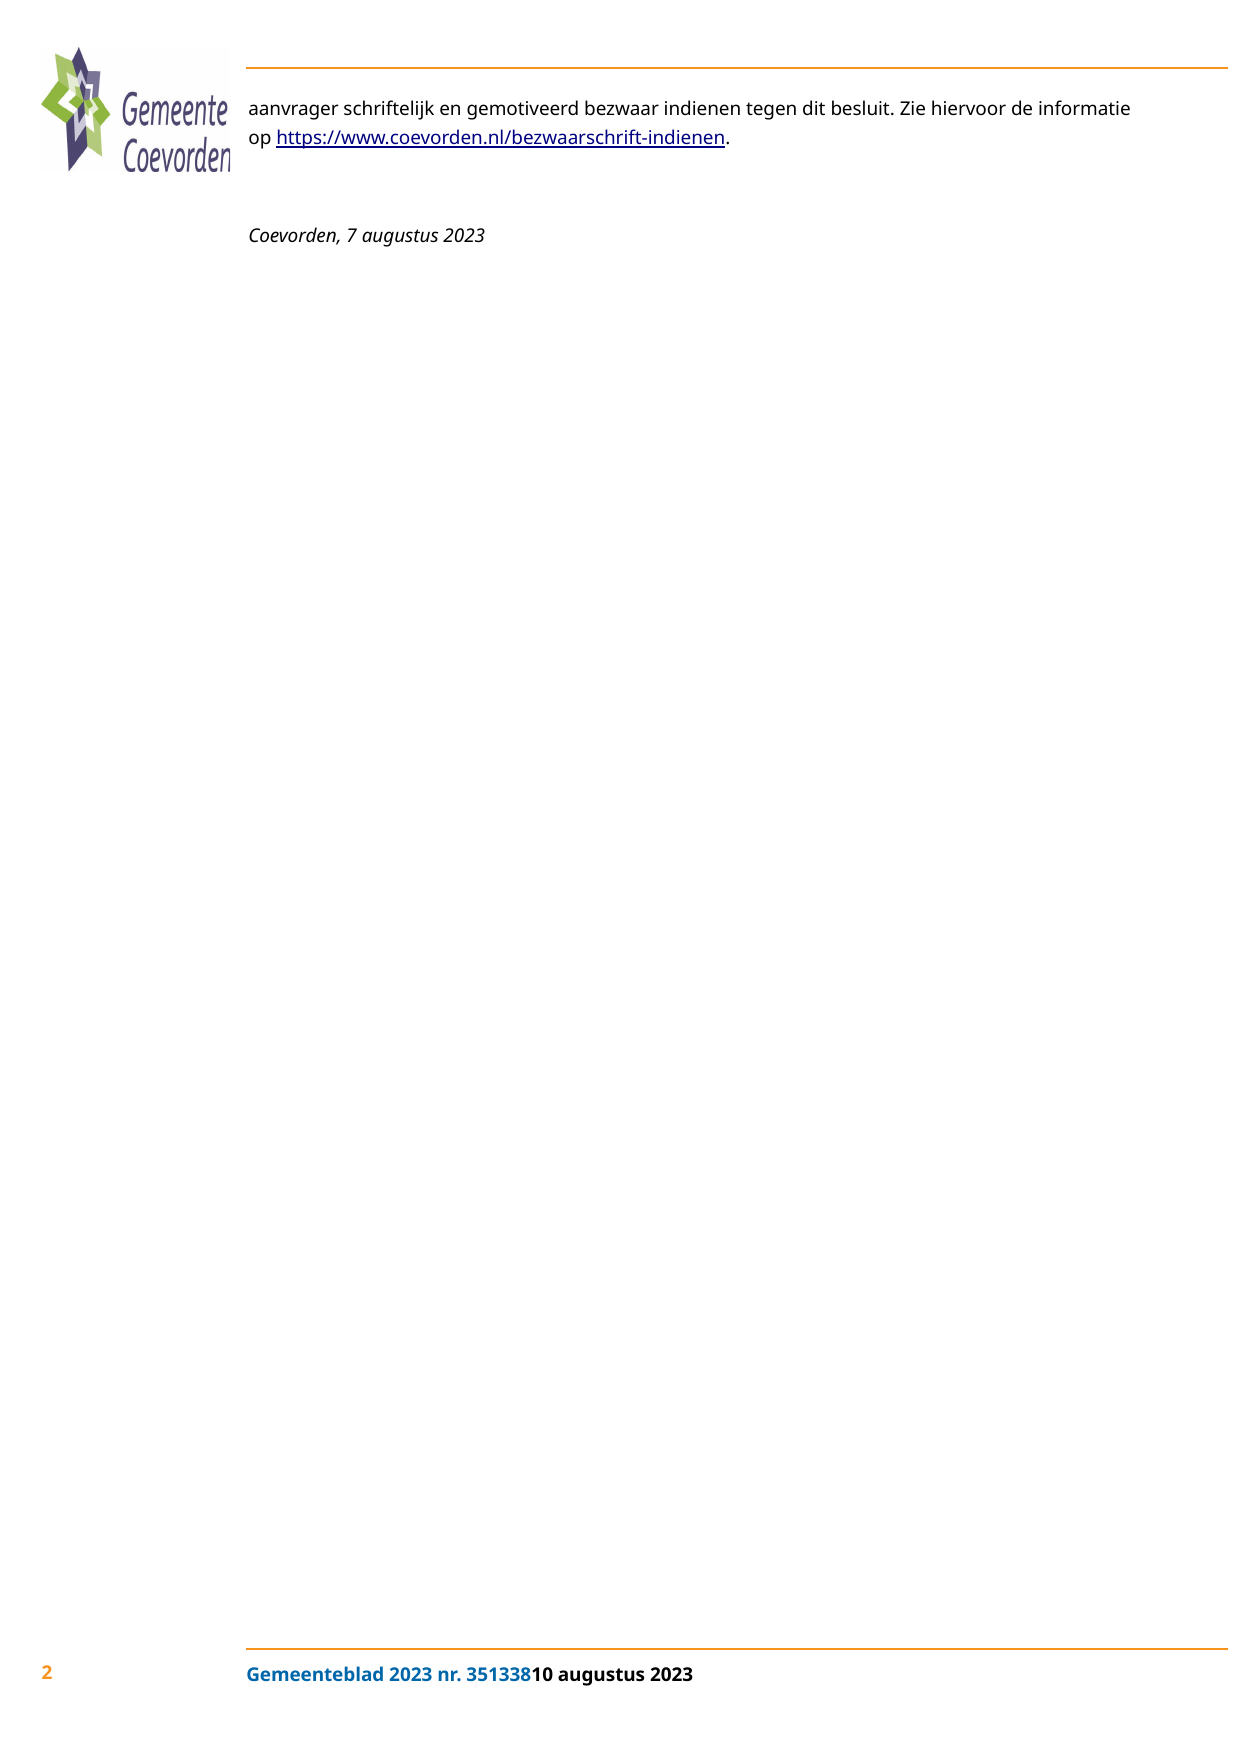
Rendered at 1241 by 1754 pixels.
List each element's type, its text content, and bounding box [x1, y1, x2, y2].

text Coevorden, 7 augustus 2023 [248, 223, 1152, 248]
picture [41, 47, 231, 172]
text aanvrager schriftelijk en gemotiveerd bezwaar indienen tegen dit besluit. Zie hiervoor de informatie op https://www.coevorden.nl/bezwaarschrift-indienen. [248, 95, 1152, 150]
